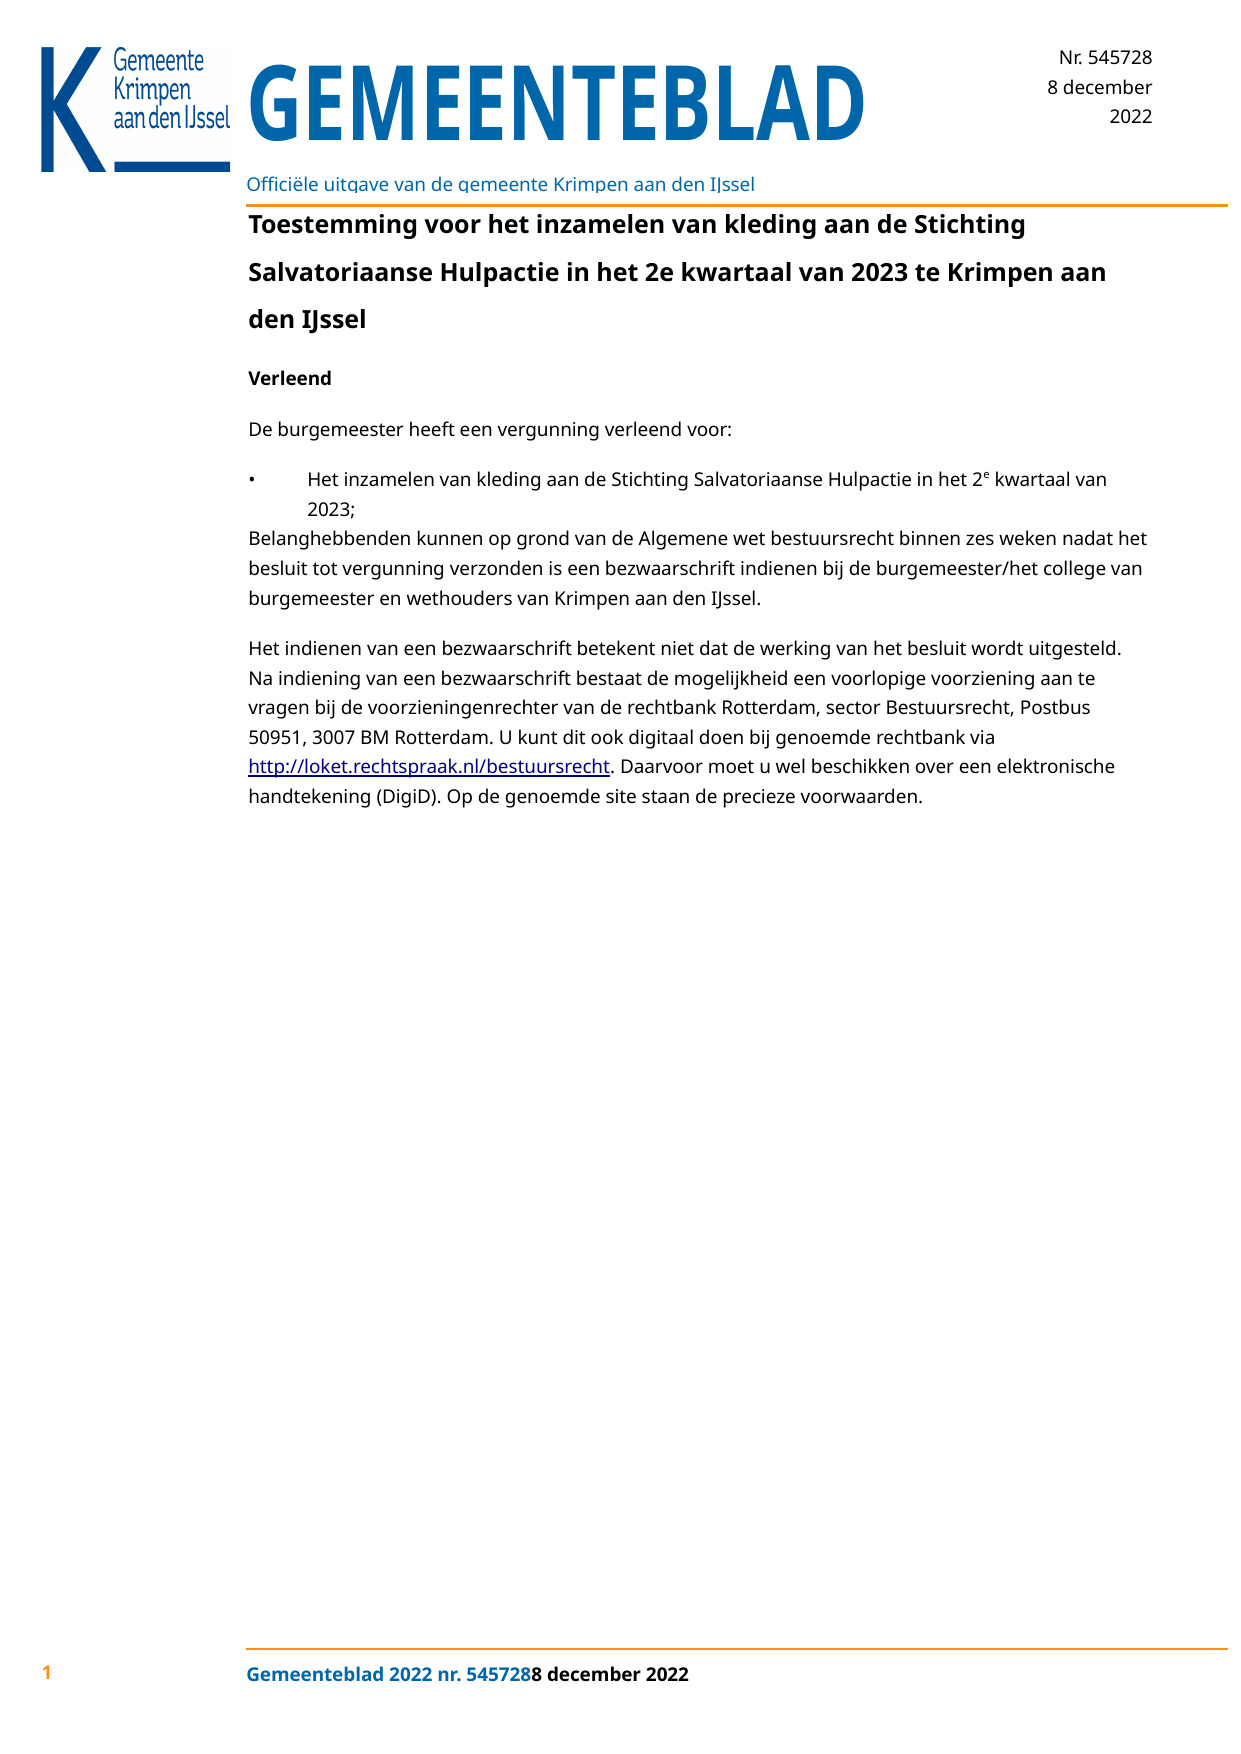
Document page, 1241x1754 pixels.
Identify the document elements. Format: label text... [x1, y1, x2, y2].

picture [41, 47, 231, 172]
text Verleend [248, 366, 1152, 391]
text Belanghebbenden kunnen op grond van de Algemene wet bestuursrecht binnen zes weken nadat het besluit tot vergunning verzonden is een bezwaarschrift indienen bij de burgemeester/het college van burgemeester en wethouders van Krimpen aan den IJssel. [248, 526, 1152, 610]
text Toestemming voor het inzamelen van kleding aan de Stichting Salvatoriaanse Hulpactie in het 2e kwartaal van 2023 te Krimpen aan den IJssel [248, 207, 1152, 336]
text Het indienen van een bezwaarschrift betekent niet dat de werking van het besluit wordt uitgesteld. Na indiening van een bezwaarschrift bestaat de mogelijkheid een voorlopige voorziening aan te vragen bij de voorzieningenrechter van de rechtbank Rotterdam, sector Bestuursrecht, Postbus 50951, 3007 BM Rotterdam. U kunt dit ook digitaal doen bij genoemde rechtbank via http://loket.rechtspraak.nl/bestuursrecht. Daarvoor moet u wel beschikken over een elektronische handtekening (DigiD). Op de genoemde site staan de precieze voorwaarden. [248, 635, 1152, 809]
text De burgemeester heeft een vergunning verleend voor: [248, 416, 1152, 442]
list Het inzamelen van kleding aan de Stichting Salvatoriaanse Hulpactie in het 2e kwartaal van 2023; [248, 466, 1152, 522]
